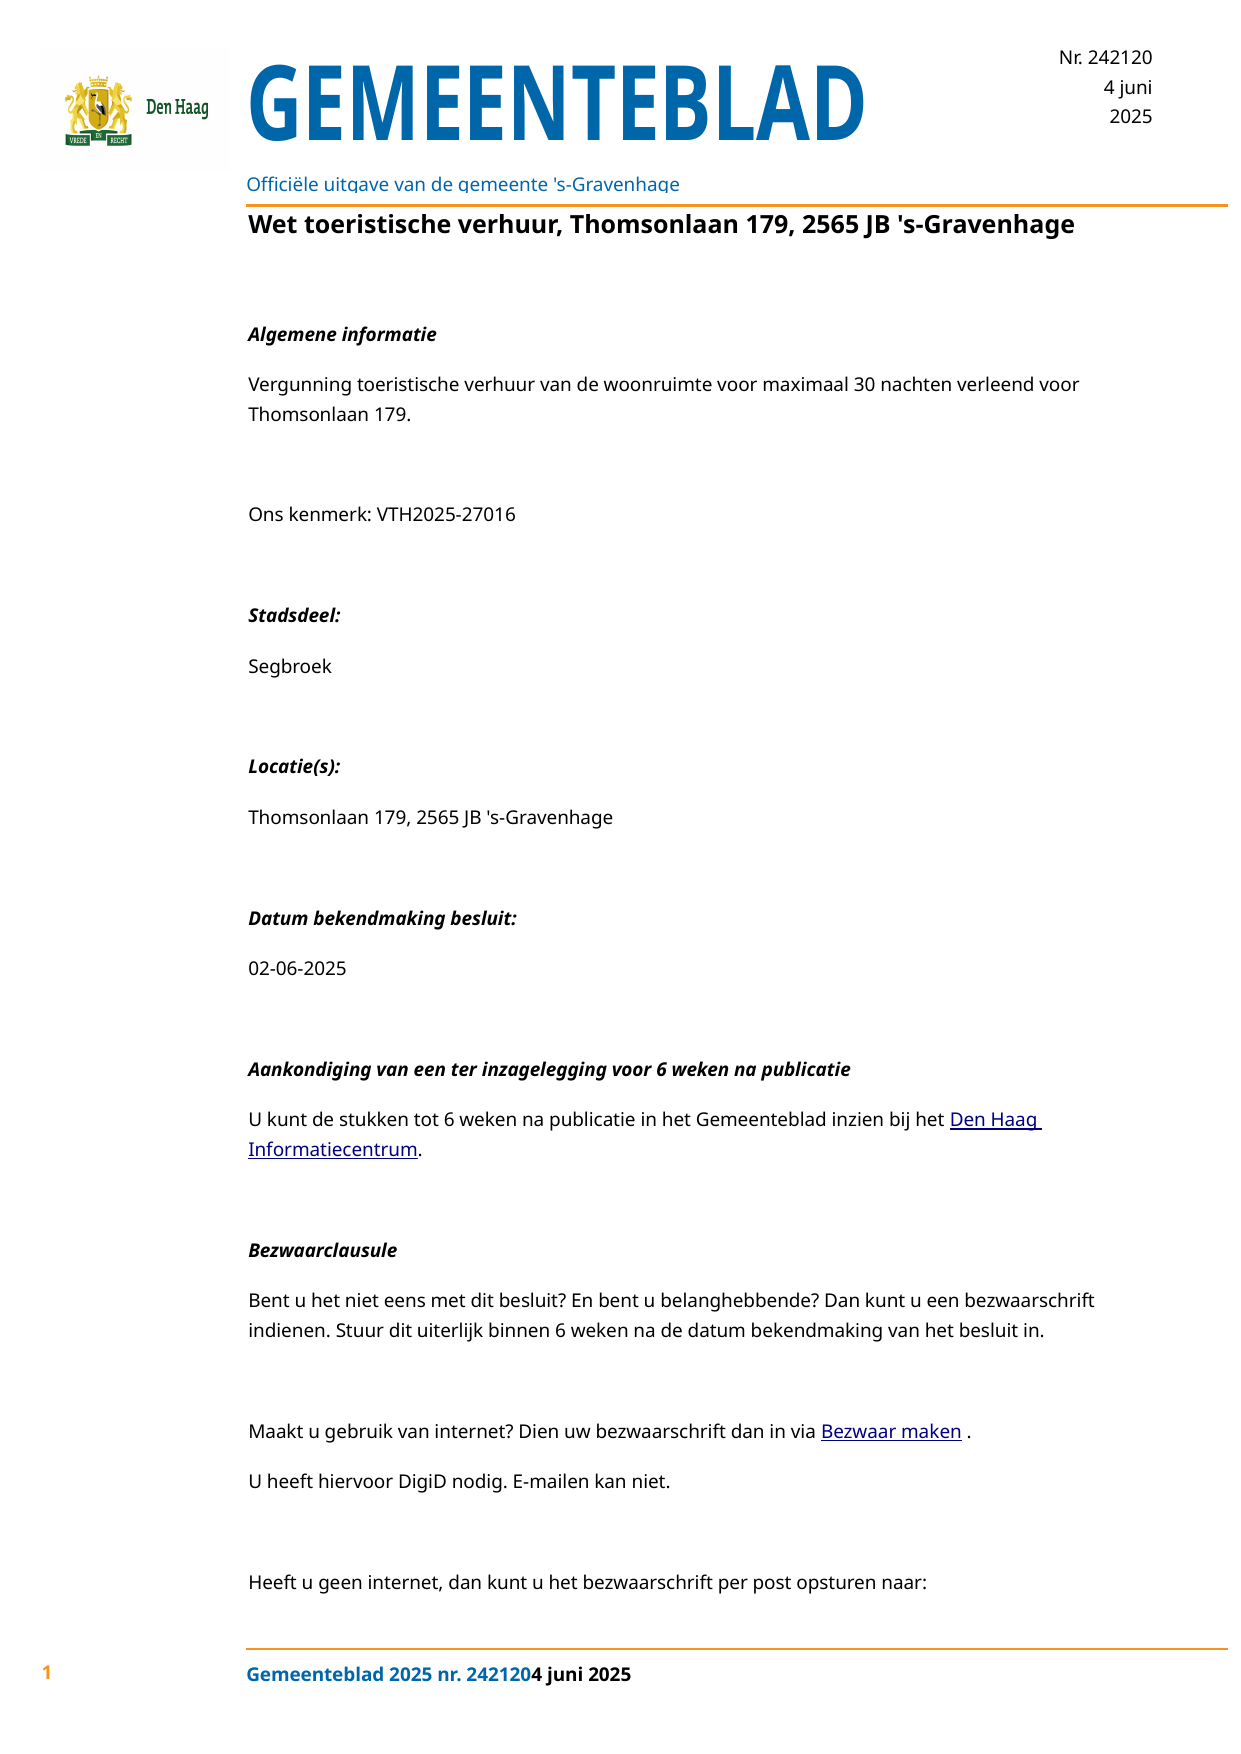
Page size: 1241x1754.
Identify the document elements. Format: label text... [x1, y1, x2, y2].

text Segbroek [248, 653, 1152, 678]
text Vergunning toeristische verhuur van de woonruimte voor maximaal 30 nachten verleend voor Thomsonlaan 179. [248, 371, 1152, 426]
text Heeft u geen internet, dan kunt u het bezwaarschrift per post opsturen naar: [248, 1569, 1152, 1595]
picture [41, 47, 231, 172]
text Bezwaarclausule [248, 1237, 1152, 1263]
text U kunt de stukken tot 6 weken na publicatie in het Gemeenteblad inzien bij het Den Haag Informatiecentrum. [248, 1107, 1152, 1162]
text Thomsonlaan 179, 2565 JB 's-Gravenhage [248, 804, 1152, 830]
text Bent u het niet eens met dit besluit? En bent u belanghebbende? Dan kunt u een bezwaarschrift indienen. Stuur dit uiterlijk binnen 6 weken na de datum bekendmaking van het besluit in. [248, 1287, 1152, 1343]
text Wet toeristische verhuur, Thomsonlaan 179, 2565 JB 's-Gravenhage [248, 207, 1152, 241]
text Datum bekendmaking besluit: [248, 905, 1152, 931]
text U heeft hiervoor DigiD nodig. E-mailen kan niet. [248, 1468, 1152, 1494]
text 02-06-2025 [248, 955, 1152, 981]
text Aankondiging van een ter inzagelegging voor 6 weken na publicatie [248, 1056, 1152, 1082]
text Stadsdeel: [248, 602, 1152, 628]
text Algemene informatie [248, 321, 1152, 346]
text Locatie(s): [248, 754, 1152, 779]
text Ons kenmerk: VTH2025-27016 [248, 502, 1152, 527]
text Maakt u gebruik van internet? Dien uw bezwaarschrift dan in via Bezwaar maken . [248, 1418, 1152, 1443]
